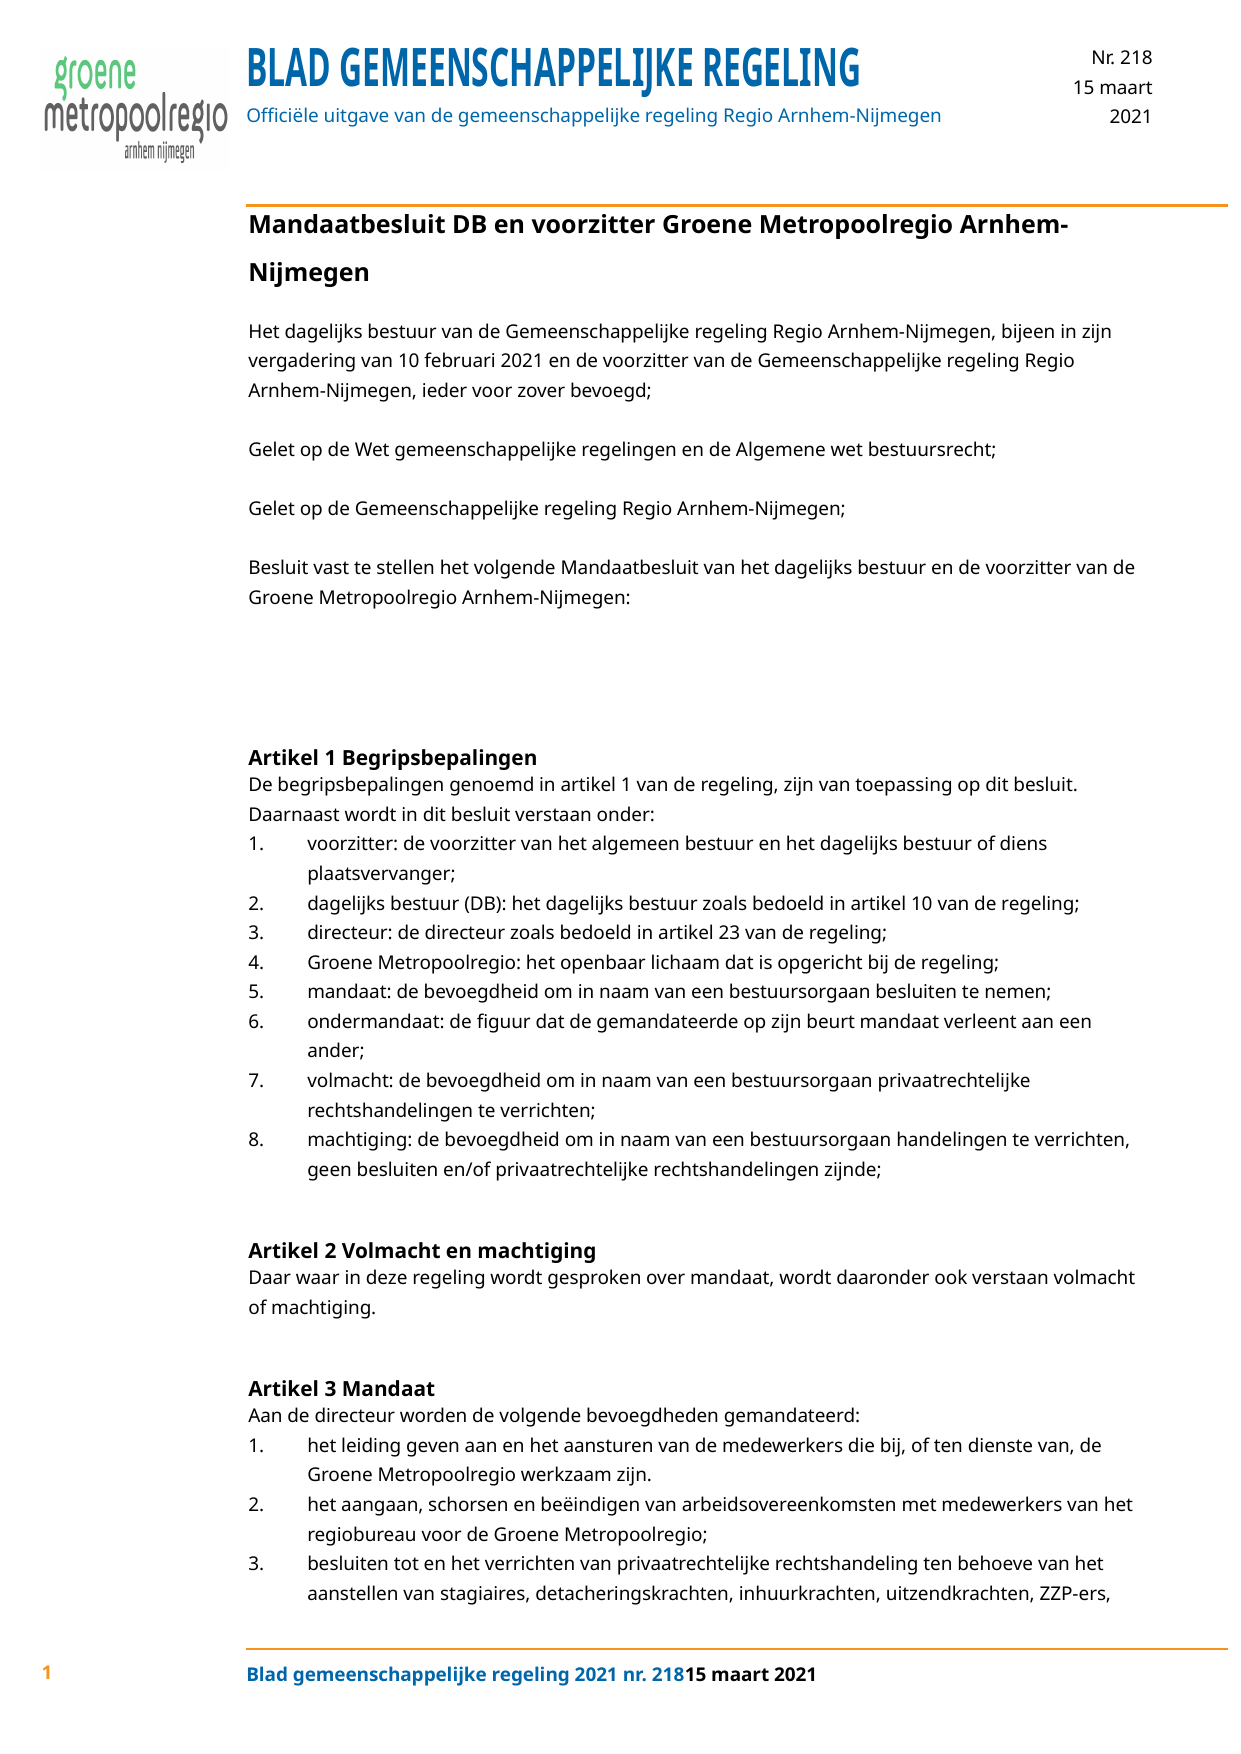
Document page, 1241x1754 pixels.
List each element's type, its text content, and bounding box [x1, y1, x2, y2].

text Daar waar in deze regeling wordt gesproken over mandaat, wordt daaronder ook verstaan volmacht of machtiging. [248, 1264, 1152, 1320]
text Artikel 2 Volmacht en machtiging [248, 1236, 1152, 1264]
text Artikel 1 Begripsbepalingen [248, 743, 1152, 771]
list besluiten tot en het verrichten van privaatrechtelijke rechtshandeling ten behoeve van het aanstellen van stagiaires, detacheringskrachten, inhuurkrachten, uitzendkrachten, ZZP-ers, [248, 1550, 1152, 1606]
list Groene Metropoolregio: het openbaar lichaam dat is opgericht bij de regeling; [248, 949, 1152, 975]
picture [41, 47, 231, 172]
text Mandaatbesluit DB en voorzitter Groene Metropoolregio Arnhem-Nijmegen [248, 207, 1152, 288]
text Artikel 3 Mandaat [248, 1374, 1152, 1402]
list volmacht: de bevoegdheid om in naam van een bestuursorgaan privaatrechtelijke rechtshandelingen te verrichten; [248, 1067, 1152, 1123]
list machtiging: de bevoegdheid om in naam van een bestuursorgaan handelingen te verrichten, geen besluiten en/of privaatrechtelijke rechtshandelingen zijnde; [248, 1126, 1152, 1182]
text Het dagelijks bestuur van de Gemeenschappelijke regeling Regio Arnhem-Nijmegen, bijeen in zijn vergadering van 10 februari 2021 en de voorzitter van de Gemeenschappelijke regeling Regio Arnhem-Nijmegen, ieder voor zover bevoegd; [248, 318, 1152, 403]
list directeur: de directeur zoals bedoeld in artikel 23 van de regeling; [248, 919, 1152, 945]
list ondermandaat: de figuur dat de gemandateerde op zijn beurt mandaat verleent aan een ander; [248, 1008, 1152, 1063]
text De begripsbepalingen genoemd in artikel 1 van de regeling, zijn van toepassing op dit besluit. Daarnaast wordt in dit besluit verstaan onder: [248, 771, 1152, 827]
list dagelijks bestuur (DB): het dagelijks bestuur zoals bedoeld in artikel 10 van de regeling; [248, 890, 1152, 916]
text Gelet op de Gemeenschappelijke regeling Regio Arnhem-Nijmegen; [248, 495, 1152, 521]
list het leiding geven aan en het aansturen van de medewerkers die bij, of ten dienste van, de Groene Metropoolregio werkzaam zijn. [248, 1432, 1152, 1487]
list mandaat: de bevoegdheid om in naam van een bestuursorgaan besluiten te nemen; [248, 978, 1152, 1004]
list het aangaan, schorsen en beëindigen van arbeidsovereenkomsten met medewerkers van het regiobureau voor de Groene Metropoolregio; [248, 1491, 1152, 1547]
list voorzitter: de voorzitter van het algemeen bestuur en het dagelijks bestuur of diens plaatsvervanger; [248, 831, 1152, 886]
text Gelet op de Wet gemeenschappelijke regelingen en de Algemene wet bestuursrecht; [248, 436, 1152, 462]
text Besluit vast te stellen het volgende Mandaatbesluit van het dagelijks bestuur en de voorzitter van de Groene Metropoolregio Arnhem-Nijmegen: [248, 554, 1152, 610]
text Aan de directeur worden de volgende bevoegdheden gemandateerd: [248, 1402, 1152, 1428]
